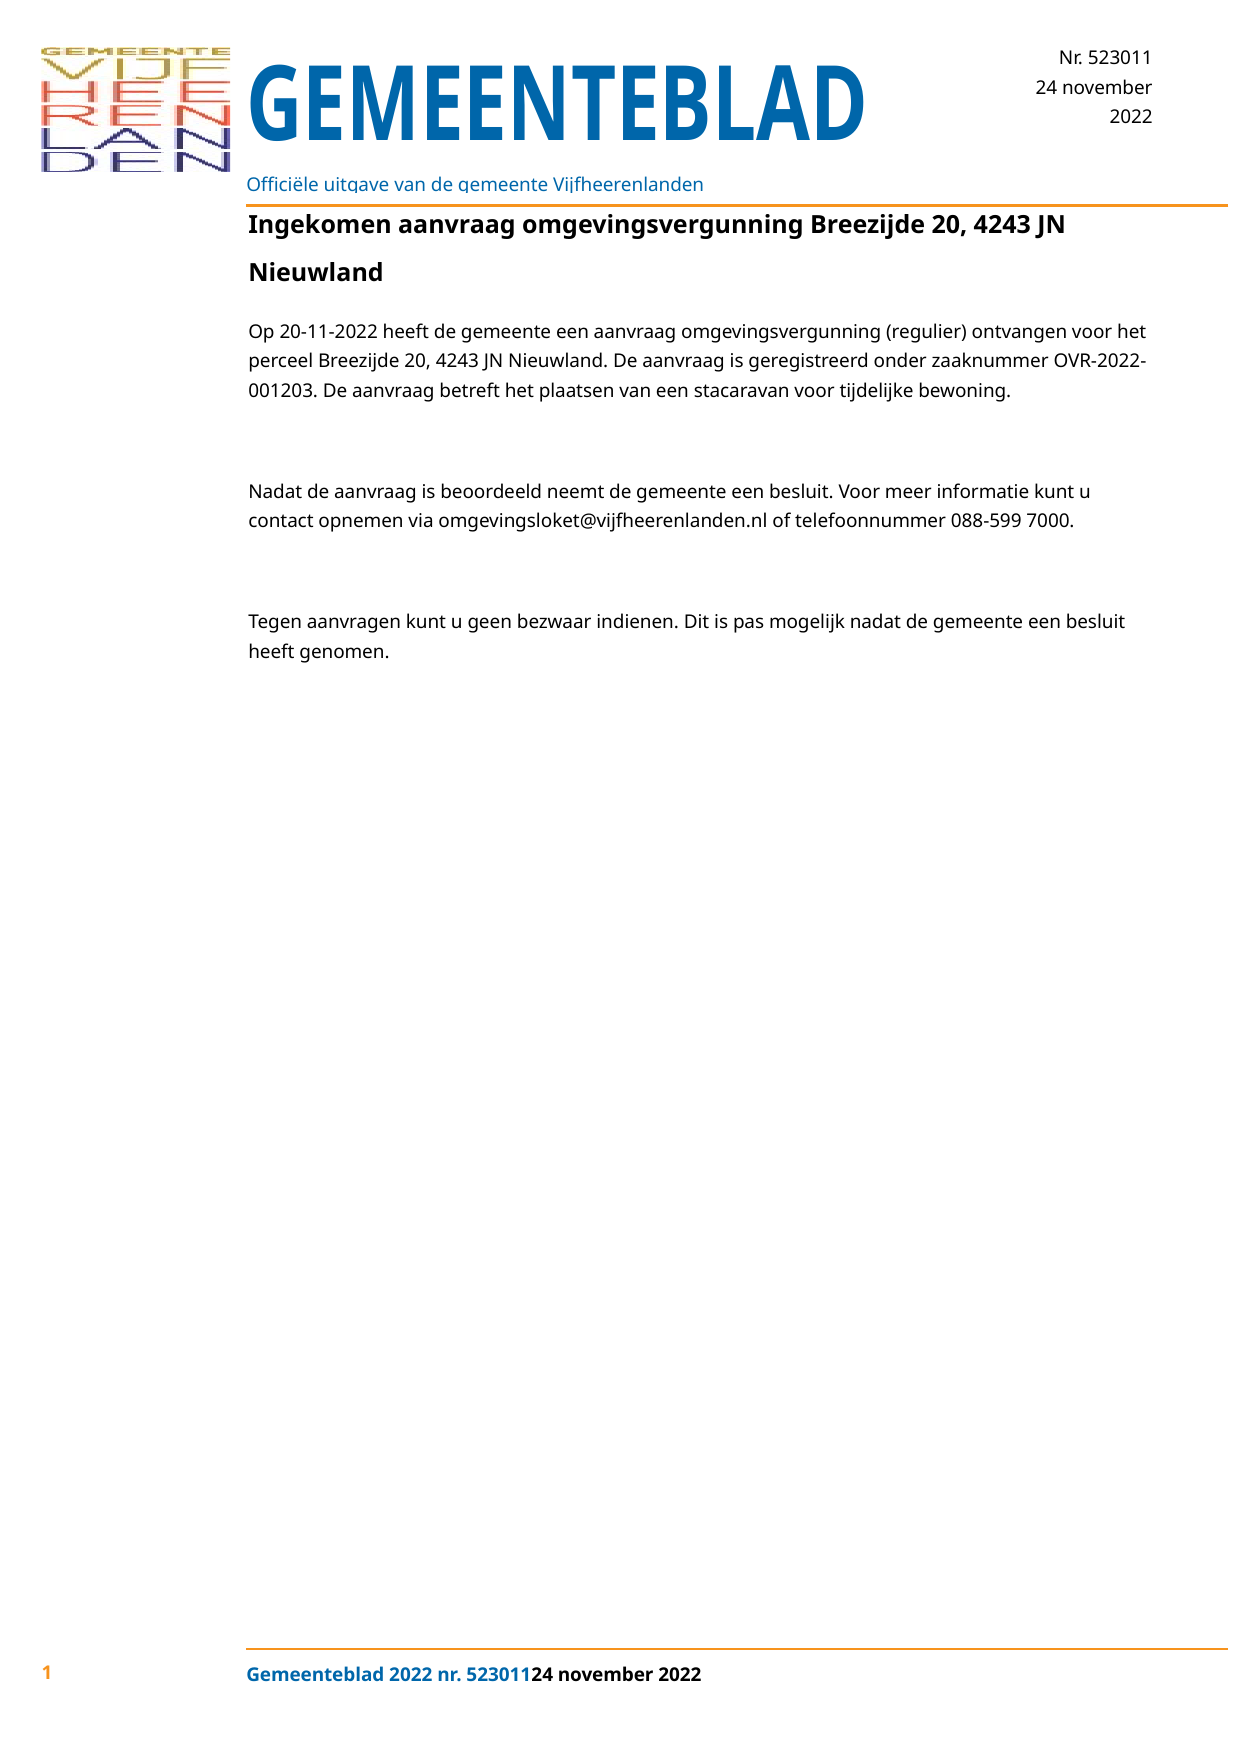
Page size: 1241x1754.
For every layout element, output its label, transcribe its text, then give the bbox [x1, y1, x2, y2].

text Tegen aanvragen kunt u geen bezwaar indienen. Dit is pas mogelijk nadat de gemeente een besluit heeft genomen. [248, 608, 1152, 664]
text Ingekomen aanvraag omgevingsvergunning Breezijde 20, 4243 JN Nieuwland [248, 207, 1152, 288]
picture [41, 47, 231, 172]
text Nadat de aanvraag is beoordeeld neemt de gemeente een besluit. Voor meer informatie kunt u contact opnemen via omgevingsloket@vijfheerenlanden.nl of telefoonnummer 088-599 7000. [248, 478, 1152, 533]
text Op 20-11-2022 heeft de gemeente een aanvraag omgevingsvergunning (regulier) ontvangen voor het perceel Breezijde 20, 4243 JN Nieuwland. De aanvraag is geregistreerd onder zaaknummer OVR-2022-001203. De aanvraag betreft het plaatsen van een stacaravan voor tijdelijke bewoning. [248, 318, 1152, 403]
